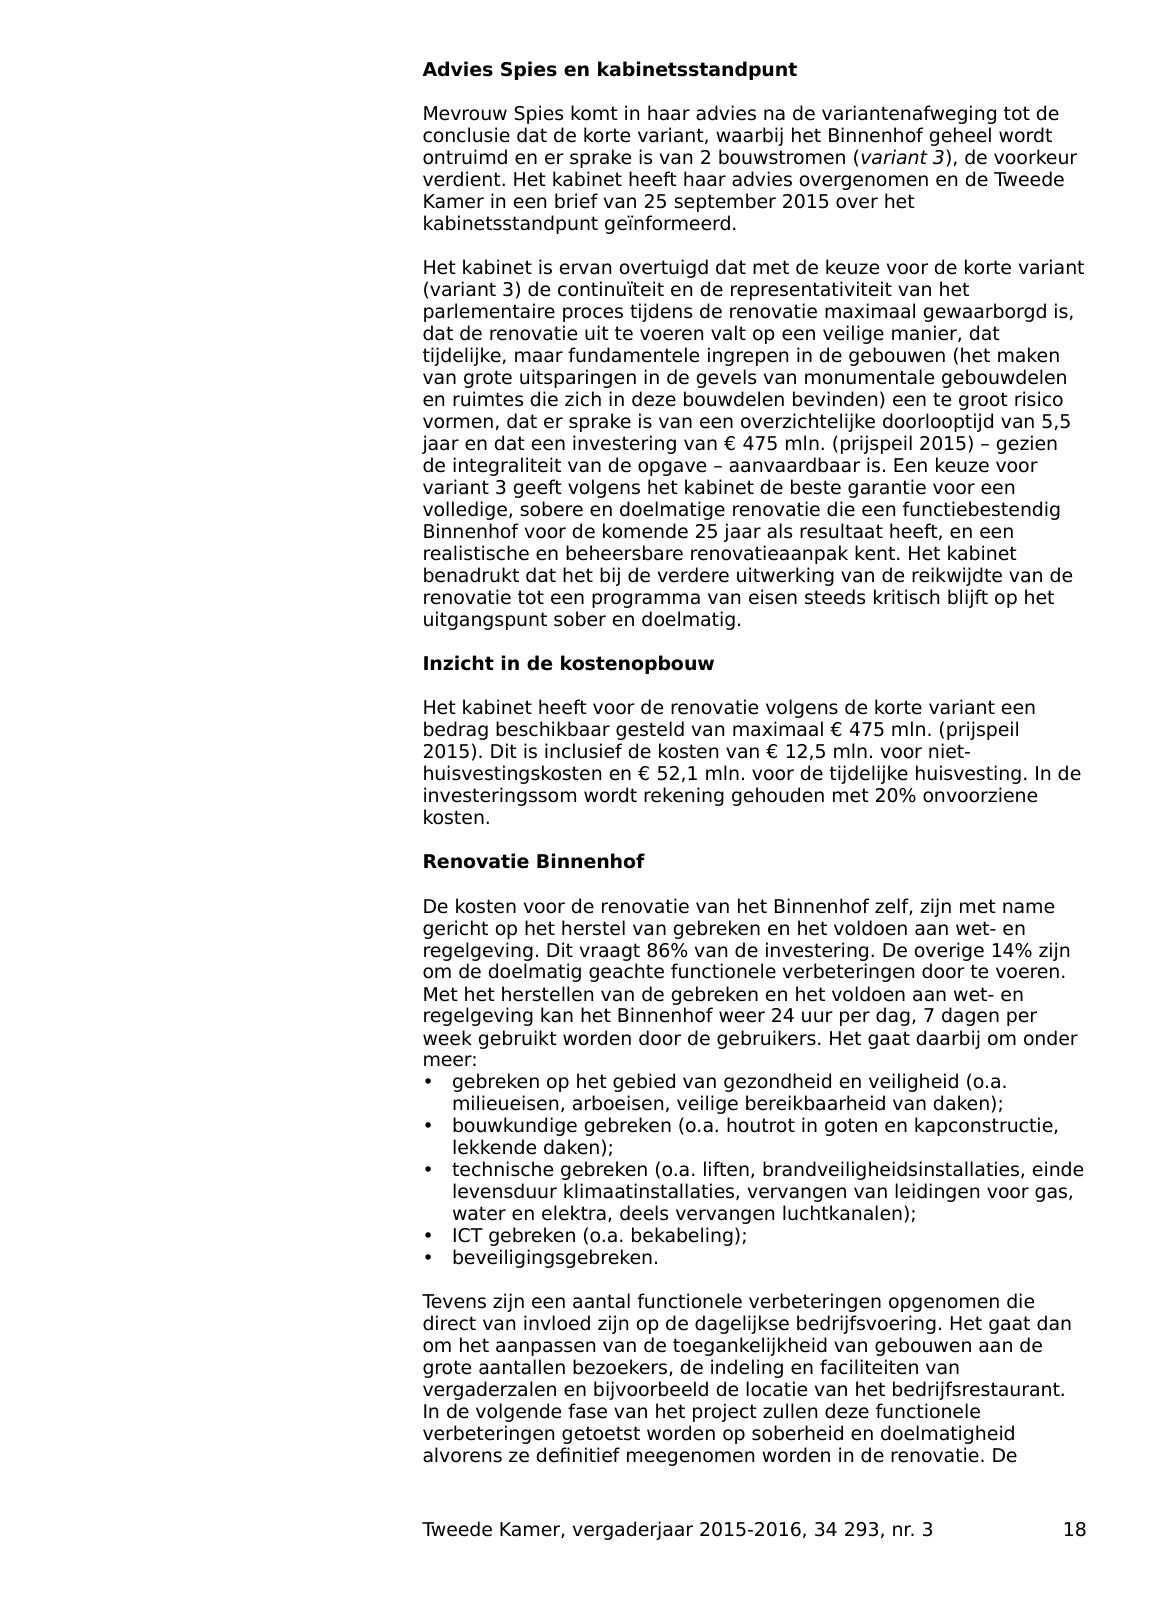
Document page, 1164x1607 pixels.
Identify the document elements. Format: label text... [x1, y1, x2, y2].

text Het kabinet is ervan overtuigd dat met de keuze voor de korte variant (variant 3) de continuïteit en de representativiteit van het parlementaire proces tijdens de renovatie maximaal gewaarborgd is, dat de renovatie uit te voeren valt op een veilige manier, dat tijdelijke, maar fundamentele ingrepen in de gebouwen (het maken van grote uitsparingen in de gevels van monumentale gebouwdelen en ruimtes die zich in deze bouwdelen bevinden) een te groot risico vormen, dat er sprake is van een overzichtelijke doorlooptijd van 5,5 jaar en dat een investering van € 475 mln. (prijspeil 2015) – gezien de integraliteit van de opgave – aanvaardbaar is. Een keuze voor variant 3 geeft volgens het kabinet de beste garantie voor een volledige, sobere en doelmatige renovatie die een functiebestendig Binnenhof voor de komende 25 jaar als resultaat heeft, en een realistische en beheersbare renovatieaanpak kent. Het kabinet benadrukt dat het bij de verdere uitwerking van de reikwijdte van de renovatie tot een programma van eisen steeds kritisch blijft op het uitgangspunt sober en doelmatig. [422, 257, 1087, 631]
subtitle Advies Spies en kabinetsstandpunt [422, 59, 1087, 81]
text Het kabinet heeft voor de renovatie volgens de korte variant een bedrag beschikbaar gesteld van maximaal € 475 mln. (prijspeil 2015). Dit is inclusief de kosten van € 12,5 mln. voor niet-huisvestingskosten en € 52,1 mln. voor de tijdelijke huisvesting. In de investeringssom wordt rekening gehouden met 20% onvoorziene kosten. [422, 697, 1087, 829]
text • ICT gebreken (o.a. bekabeling); [422, 1225, 1087, 1247]
text • bouwkundige gebreken (o.a. houtrot in goten en kapconstructie, lekkende daken); [422, 1115, 1087, 1159]
text • technische gebreken (o.a. liften, brandveiligheidsinstallaties, einde levensduur klimaatinstallaties, vervangen van leidingen voor gas, water en elektra, deels vervangen luchtkanalen); [422, 1159, 1087, 1225]
text De kosten voor de renovatie van het Binnenhof zelf, zijn met name gericht op het herstel van gebreken en het voldoen aan wet- en regelgeving. Dit vraagt 86% van de investering. De overige 14% zijn om de doelmatig geachte functionele verbeteringen door te voeren. Met het herstellen van de gebreken en het voldoen aan wet- en regelgeving kan het Binnenhof weer 24 uur per dag, 7 dagen per week gebruikt worden door de gebruikers. Het gaat daarbij om onder meer: [422, 896, 1087, 1071]
subtitle Renovatie Binnenhof [422, 851, 1087, 873]
text • beveiligingsgebreken. [422, 1247, 1087, 1269]
subtitle Inzicht in de kostenopbouw [422, 653, 1087, 675]
text Tevens zijn een aantal functionele verbeteringen opgenomen die direct van invloed zijn op de dagelijkse bedrijfsvoering. Het gaat dan om het aanpassen van de toegankelijkheid van gebouwen aan de grote aantallen bezoekers, de indeling en faciliteiten van vergaderzalen en bijvoorbeeld de locatie van het bedrijfsrestaurant. In de volgende fase van het project zullen deze functionele verbeteringen getoetst worden op soberheid en doelmatigheid alvorens ze definitief meegenomen worden in de renovatie. De [422, 1291, 1087, 1467]
text Mevrouw Spies komt in haar advies na de variantenafweging tot de conclusie dat de korte variant, waarbij het Binnenhof geheel wordt ontruimd en er sprake is van 2 bouwstromen (variant 3), de voorkeur verdient. Het kabinet heeft haar advies overgenomen en de Tweede Kamer in een brief van 25 september 2015 over het kabinetsstandpunt geïnformeerd. [422, 103, 1087, 235]
text • gebreken op het gebied van gezondheid en veiligheid (o.a. milieueisen, arboeisen, veilige bereikbaarheid van daken); [422, 1071, 1087, 1115]
